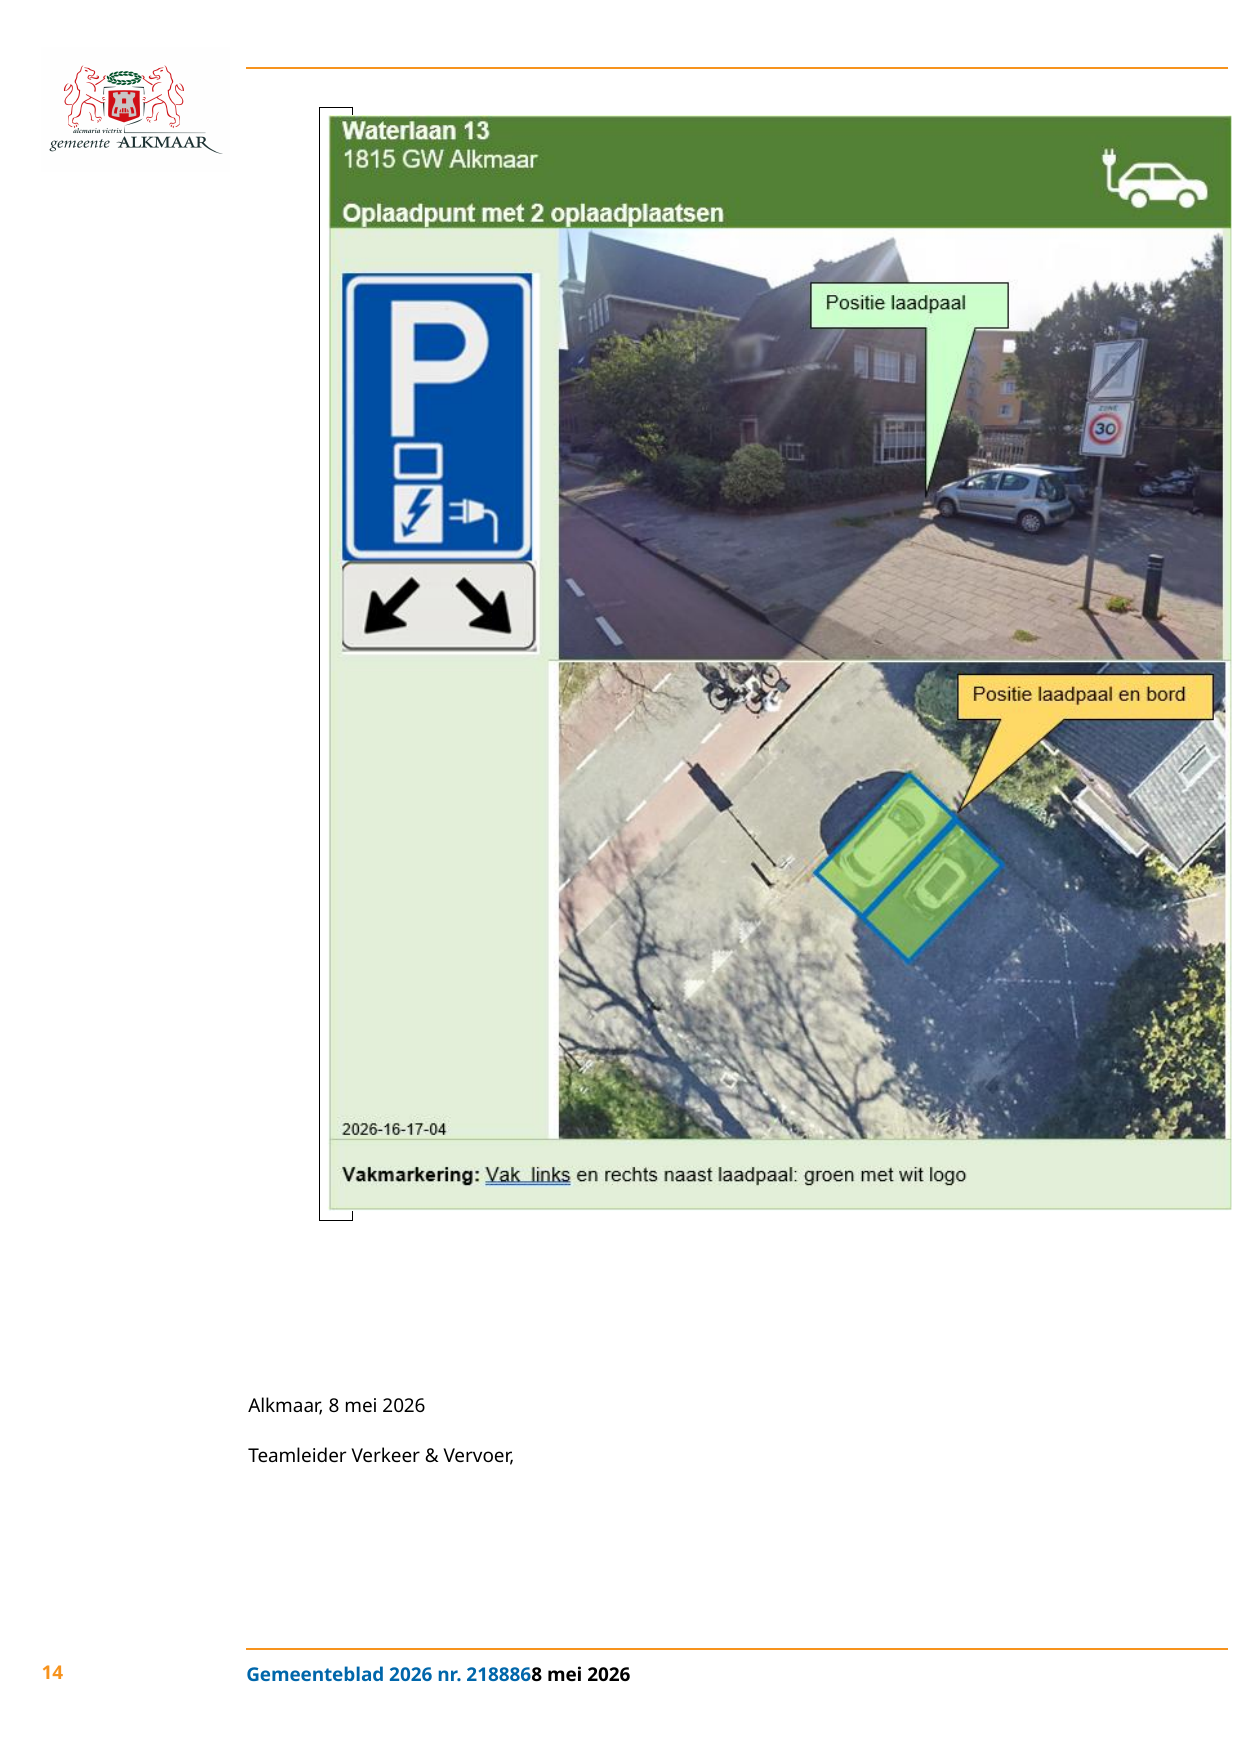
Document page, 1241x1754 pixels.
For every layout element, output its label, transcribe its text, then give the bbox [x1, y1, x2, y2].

picture [41, 47, 231, 172]
picture [327, 115, 1232, 1211]
text Teamleider Verkeer & Vervoer, [248, 1443, 1152, 1468]
text Alkmaar, 8 mei 2026 [248, 1392, 1152, 1418]
